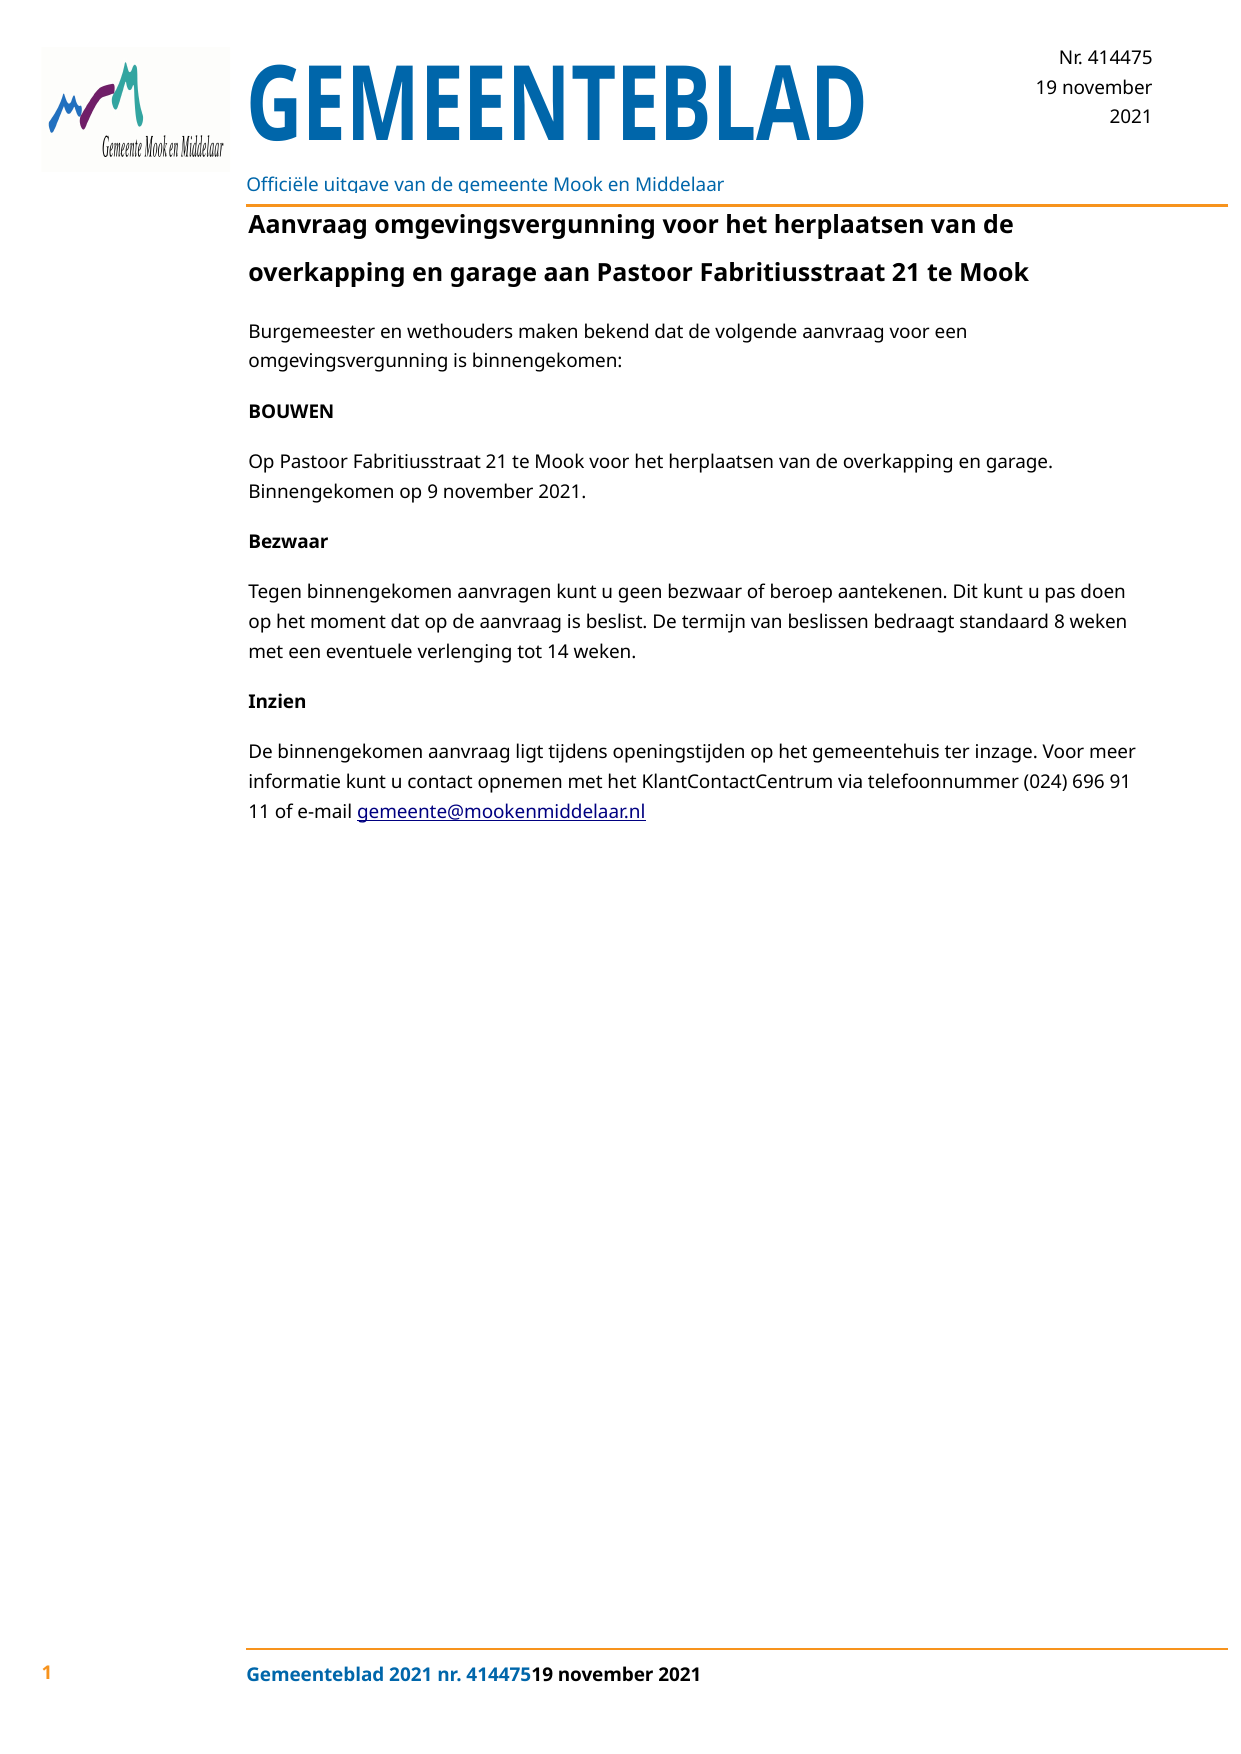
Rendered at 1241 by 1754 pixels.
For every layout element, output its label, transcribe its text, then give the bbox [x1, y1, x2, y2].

text Aanvraag omgevingsvergunning voor het herplaatsen van de overkapping en garage aan Pastoor Fabritiusstraat 21 te Mook [248, 207, 1152, 288]
text Inzien [248, 688, 1152, 714]
text Tegen binnengekomen aanvragen kunt u geen bezwaar of beroep aantekenen. Dit kunt u pas doen op het moment dat op de aanvraag is beslist. De termijn van beslissen bedraagt standaard 8 weken met een eventuele verlenging tot 14 weken. [248, 579, 1152, 664]
text De binnengekomen aanvraag ligt tijdens openingstijden op het gemeentehuis ter inzage. Voor meer informatie kunt u contact opnemen met het KlantContactCentrum via telefoonnummer (024) 696 91 11 of e-mail gemeente@mookenmiddelaar.nl [248, 739, 1152, 824]
text Bezwaar [248, 528, 1152, 554]
picture [41, 47, 231, 172]
text Burgemeester en wethouders maken bekend dat de volgende aanvraag voor een omgevingsvergunning is binnengekomen: [248, 318, 1152, 373]
text Op Pastoor Fabritiusstraat 21 te Mook voor het herplaatsen van de overkapping en garage. Binnengekomen op 9 november 2021. [248, 448, 1152, 504]
text BOUWEN [248, 398, 1152, 424]
